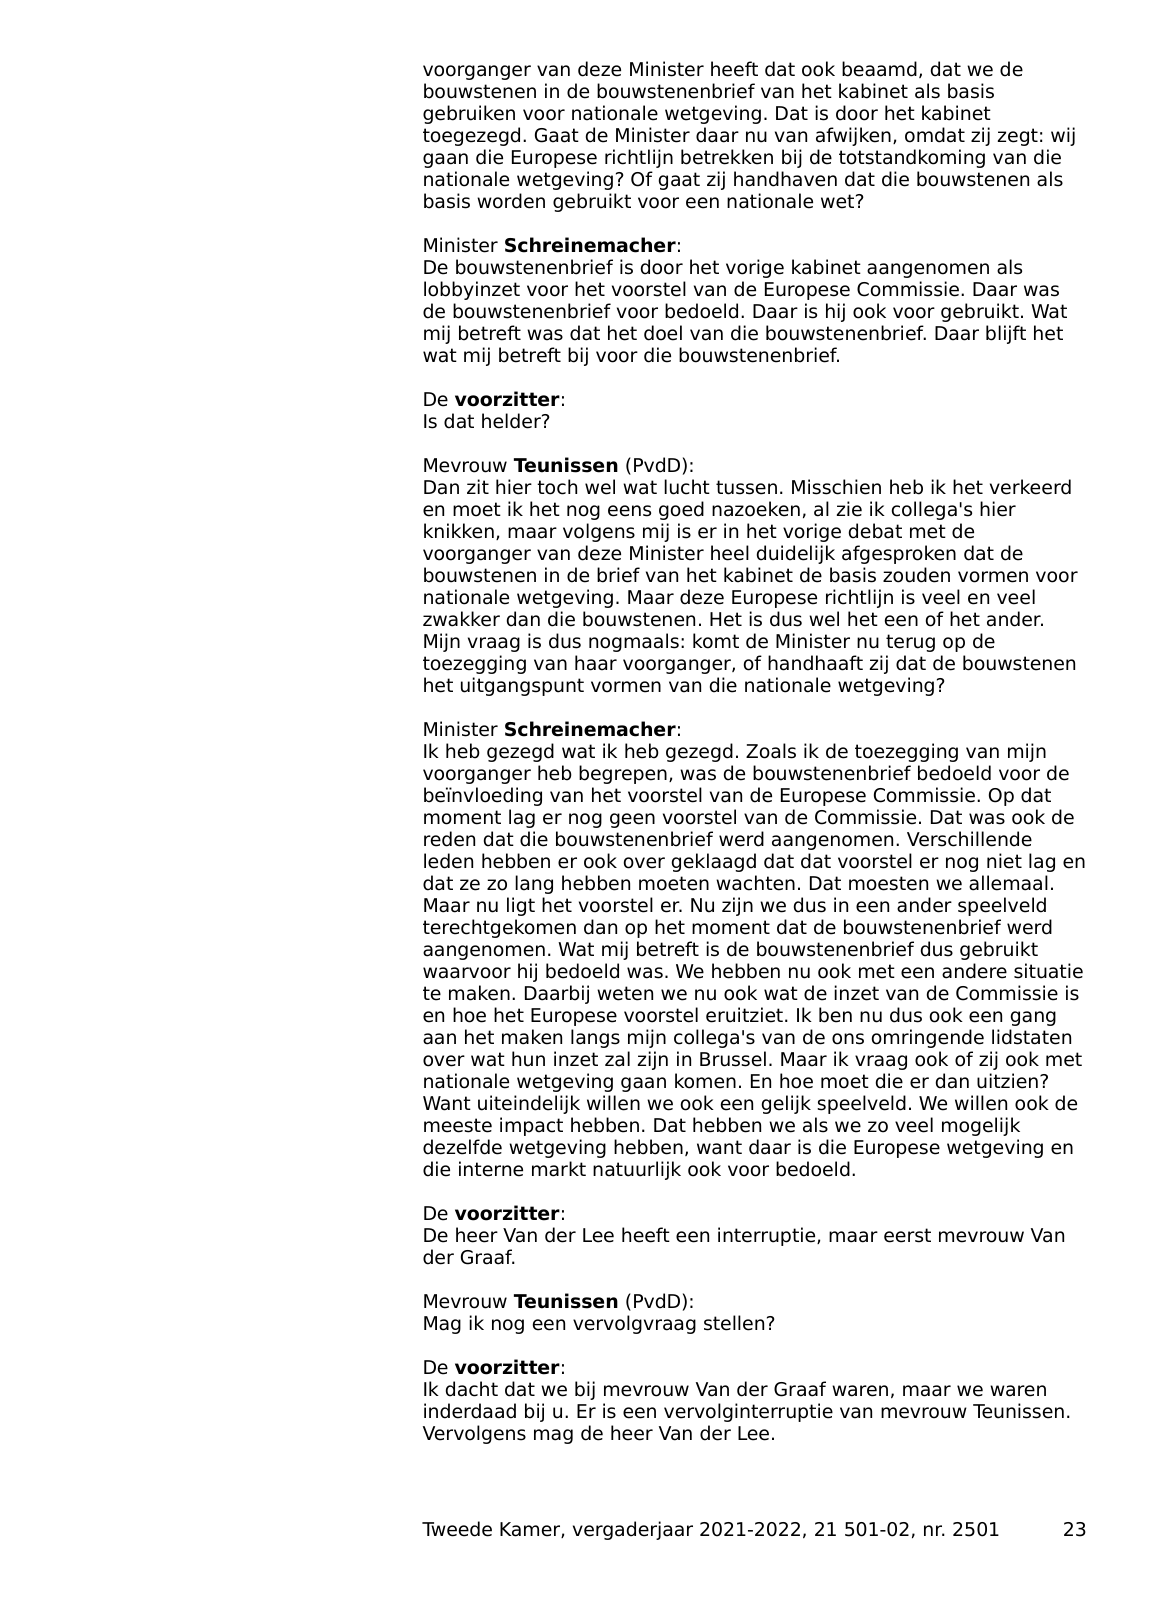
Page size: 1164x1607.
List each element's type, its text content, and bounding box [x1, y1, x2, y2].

text Mag ik nog een vervolgvraag stellen? [422, 1313, 1087, 1335]
text De voorzitter: [422, 389, 1087, 411]
text De voorzitter: [422, 1357, 1087, 1379]
text De bouwstenenbrief is door het vorige kabinet aangenomen als lobbyinzet voor het voorstel van de Europese Commissie. Daar was de bouwstenenbrief voor bedoeld. Daar is hij ook voor gebruikt. Wat mij betreft was dat het doel van die bouwstenenbrief. Daar blijft het wat mij betreft bij voor die bouwstenenbrief. [422, 257, 1087, 367]
text voorganger van deze Minister heeft dat ook beaamd, dat we de bouwstenen in de bouwstenenbrief van het kabinet als basis gebruiken voor nationale wetgeving. Dat is door het kabinet toegezegd. Gaat de Minister daar nu van afwijken, omdat zij zegt: wij gaan die Europese richtlijn betrekken bij de totstandkoming van die nationale wetgeving? Of gaat zij handhaven dat die bouwstenen als basis worden gebruikt voor een nationale wet? [422, 59, 1087, 213]
text Minister Schreinemacher: [422, 719, 1087, 741]
text De voorzitter: [422, 1203, 1087, 1225]
text Ik dacht dat we bij mevrouw Van der Graaf waren, maar we waren inderdaad bij u. Er is een vervolginterruptie van mevrouw Teunissen. Vervolgens mag de heer Van der Lee. [422, 1379, 1087, 1445]
text Ik heb gezegd wat ik heb gezegd. Zoals ik de toezegging van mijn voorganger heb begrepen, was de bouwstenenbrief bedoeld voor de beïnvloeding van het voorstel van de Europese Commissie. Op dat moment lag er nog geen voorstel van de Commissie. Dat was ook de reden dat die bouwstenenbrief werd aangenomen. Verschillende leden hebben er ook over geklaagd dat dat voorstel er nog niet lag en dat ze zo lang hebben moeten wachten. Dat moesten we allemaal. Maar nu ligt het voorstel er. Nu zijn we dus in een ander speelveld terechtgekomen dan op het moment dat de bouwstenenbrief werd aangenomen. Wat mij betreft is de bouwstenenbrief dus gebruikt waarvoor hij bedoeld was. We hebben nu ook met een andere situatie te maken. Daarbij weten we nu ook wat de inzet van de Commissie is en hoe het Europese voorstel eruitziet. Ik ben nu dus ook een gang aan het maken langs mijn collega's van de ons omringende lidstaten over wat hun inzet zal zijn in Brussel. Maar ik vraag ook of zij ook met nationale wetgeving gaan komen. En hoe moet die er dan uitzien? Want uiteindelijk willen we ook een gelijk speelveld. We willen ook de meeste impact hebben. Dat hebben we als we zo veel mogelijk dezelfde wetgeving hebben, want daar is die Europese wetgeving en die interne markt natuurlijk ook voor bedoeld. [422, 741, 1087, 1181]
text Minister Schreinemacher: [422, 235, 1087, 257]
text Mevrouw Teunissen (PvdD): [422, 455, 1087, 477]
text Is dat helder? [422, 411, 1087, 433]
text Dan zit hier toch wel wat lucht tussen. Misschien heb ik het verkeerd en moet ik het nog eens goed nazoeken, al zie ik collega's hier knikken, maar volgens mij is er in het vorige debat met de voorganger van deze Minister heel duidelijk afgesproken dat de bouwstenen in de brief van het kabinet de basis zouden vormen voor nationale wetgeving. Maar deze Europese richtlijn is veel en veel zwakker dan die bouwstenen. Het is dus wel het een of het ander. Mijn vraag is dus nogmaals: komt de Minister nu terug op de toezegging van haar voorganger, of handhaaft zij dat de bouwstenen het uitgangspunt vormen van die nationale wetgeving? [422, 477, 1087, 697]
text De heer Van der Lee heeft een interruptie, maar eerst mevrouw Van der Graaf. [422, 1225, 1087, 1269]
text Mevrouw Teunissen (PvdD): [422, 1291, 1087, 1313]
